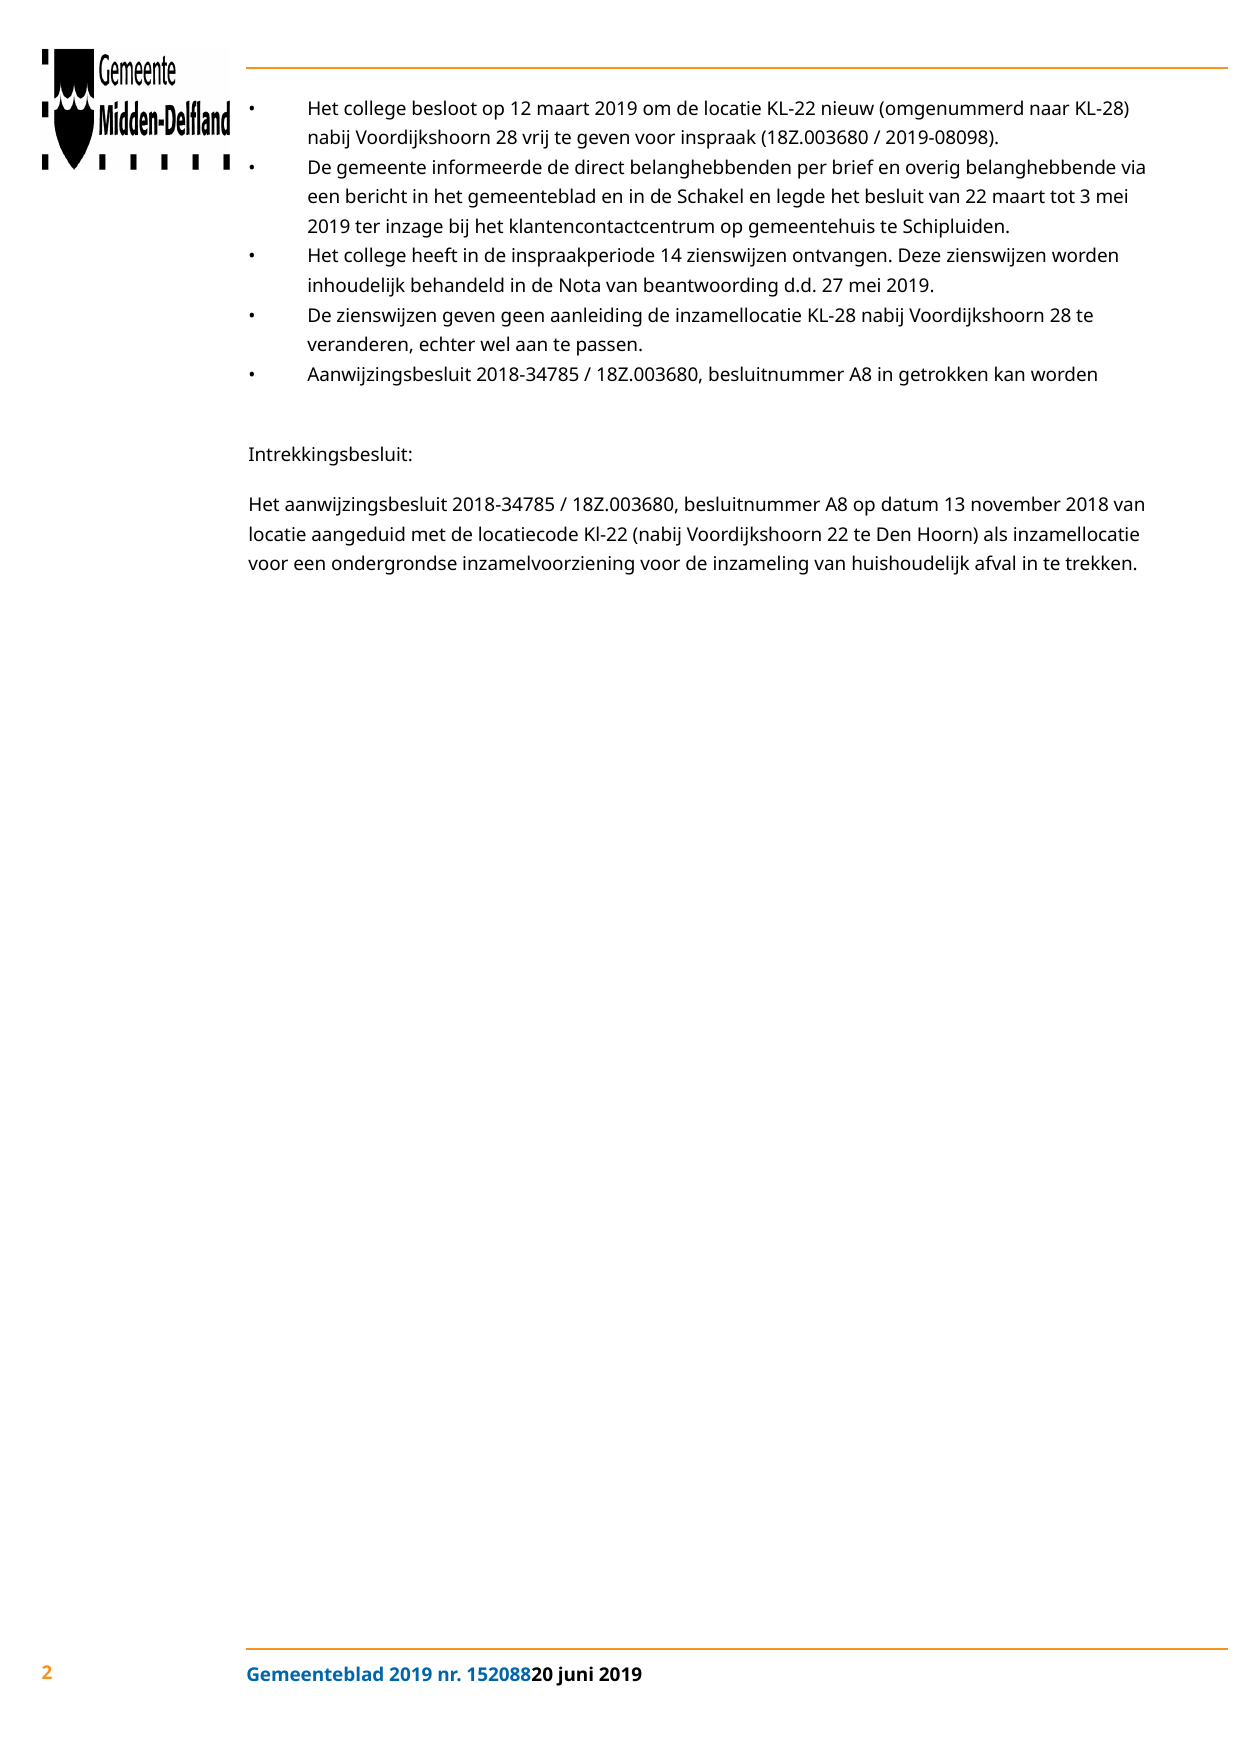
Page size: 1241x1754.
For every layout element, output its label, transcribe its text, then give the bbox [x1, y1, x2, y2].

list Aanwijzingsbesluit 2018-34785 / 18Z.003680, besluitnummer A8 in getrokken kan worden [248, 361, 1152, 387]
list Het college heeft in de inspraakperiode 14 zienswijzen ontvangen. Deze zienswijzen worden inhoudelijk behandeld in de Nota van beantwoording d.d. 27 mei 2019. [248, 243, 1152, 298]
list Het college besloot op 12 maart 2019 om de locatie KL-22 nieuw (omgenummerd naar KL-28) nabij Voordijkshoorn 28 vrij te geven voor inspraak (18Z.003680 / 2019-08098). [248, 95, 1152, 150]
text Intrekkingsbesluit: [248, 441, 1152, 467]
list De zienswijzen geven geen aanleiding de inzamellocatie KL-28 nabij Voordijkshoorn 28 te veranderen, echter wel aan te passen. [248, 302, 1152, 357]
picture [41, 47, 231, 172]
text Het aanwijzingsbesluit 2018-34785 / 18Z.003680, besluitnummer A8 op datum 13 november 2018 van locatie aangeduid met de locatiecode Kl-22 (nabij Voordijkshoorn 22 te Den Hoorn) als inzamellocatie voor een ondergrondse inzamelvoorziening voor de inzameling van huishoudelijk afval in te trekken. [248, 491, 1152, 576]
list De gemeente informeerde de direct belanghebbenden per brief en overig belanghebbende via een bericht in het gemeenteblad en in de Schakel en legde het besluit van 22 maart tot 3 mei 2019 ter inzage bij het klantencontactcentrum op gemeentehuis te Schipluiden. [248, 154, 1152, 239]
